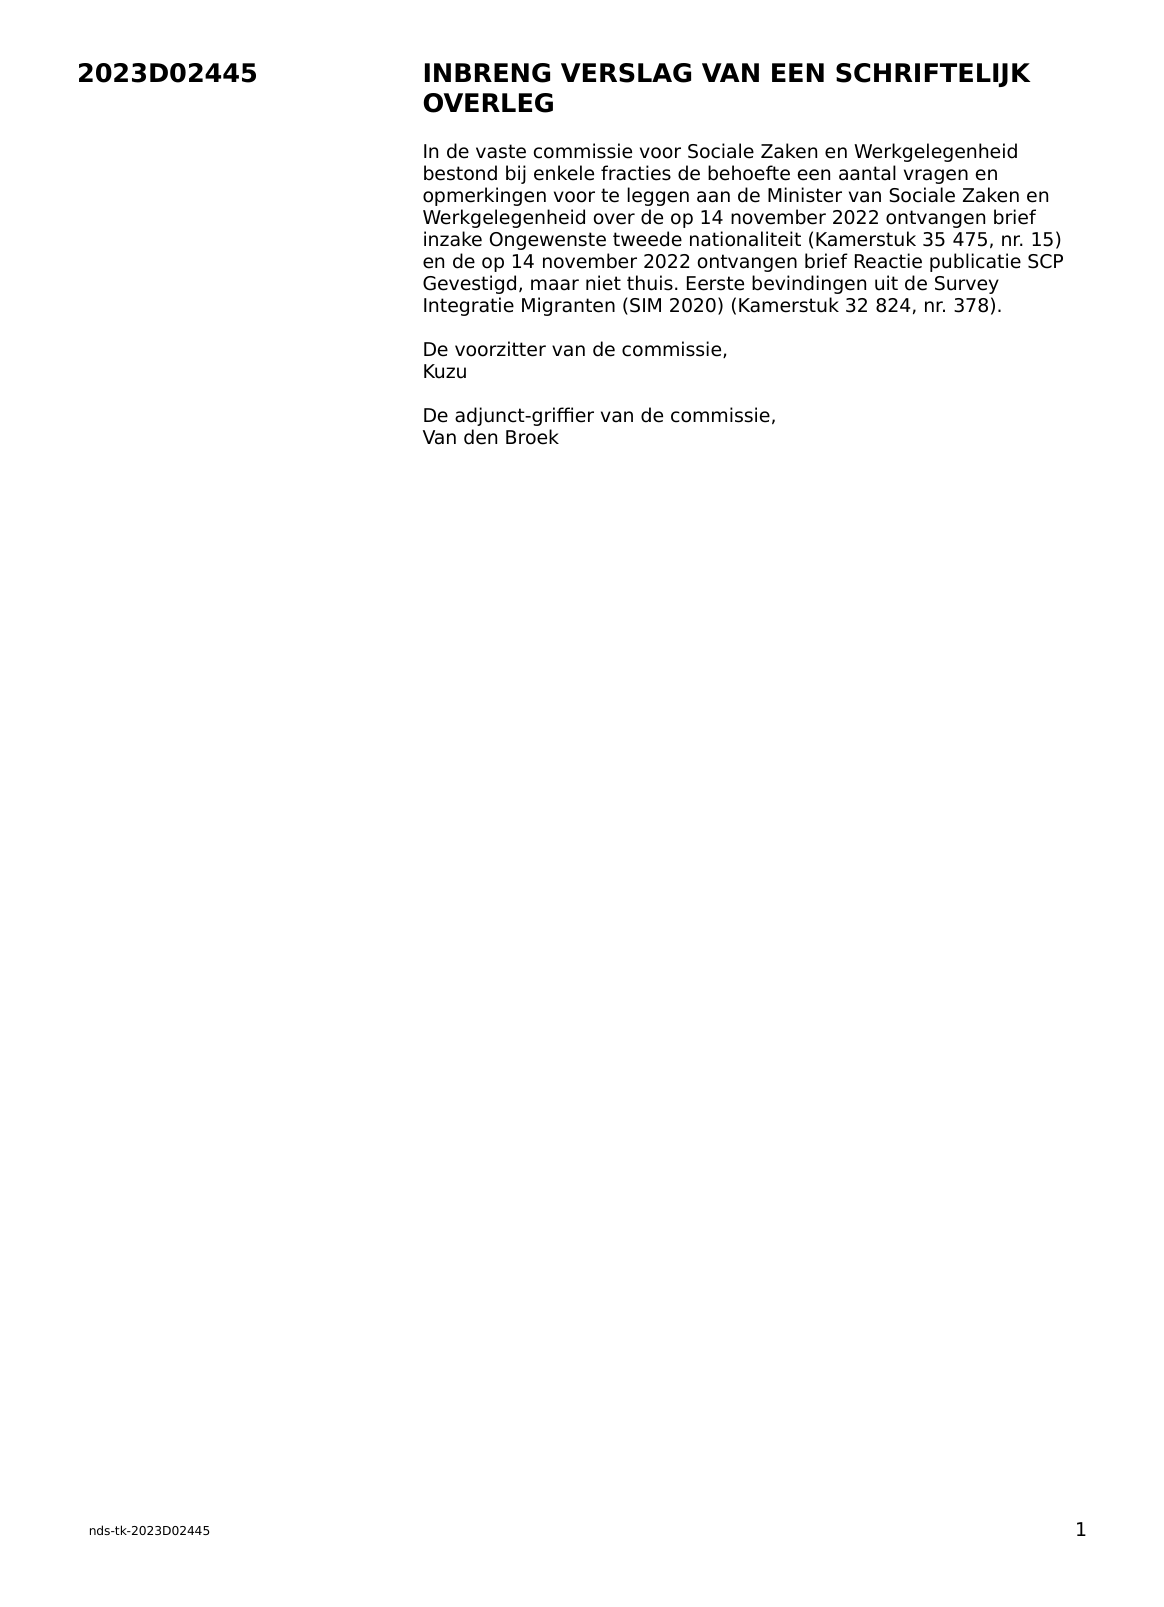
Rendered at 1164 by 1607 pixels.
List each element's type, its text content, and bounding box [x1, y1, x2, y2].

text 2023D02445 INBRENG VERSLAG VAN EEN SCHRIFTELIJK OVERLEG [77, 59, 1087, 118]
text Van den Broek [422, 427, 1087, 449]
text In de vaste commissie voor Sociale Zaken en Werkgelegenheid bestond bij enkele fracties de behoefte een aantal vragen en opmerkingen voor te leggen aan de Minister van Sociale Zaken en Werkgelegenheid over de op 14 november 2022 ontvangen brief inzake Ongewenste tweede nationaliteit (Kamerstuk 35 475, nr. 15) en de op 14 november 2022 ontvangen brief Reactie publicatie SCP Gevestigd, maar niet thuis. Eerste bevindingen uit de Survey Integratie Migranten (SIM 2020) (Kamerstuk 32 824, nr. 378). [422, 141, 1087, 316]
text De voorzitter van de commissie, [422, 339, 1087, 361]
text Kuzu [422, 361, 1087, 383]
text De adjunct-griffier van de commissie, [422, 405, 1087, 427]
text nds-tk-2023D02445 [88, 1524, 323, 1538]
